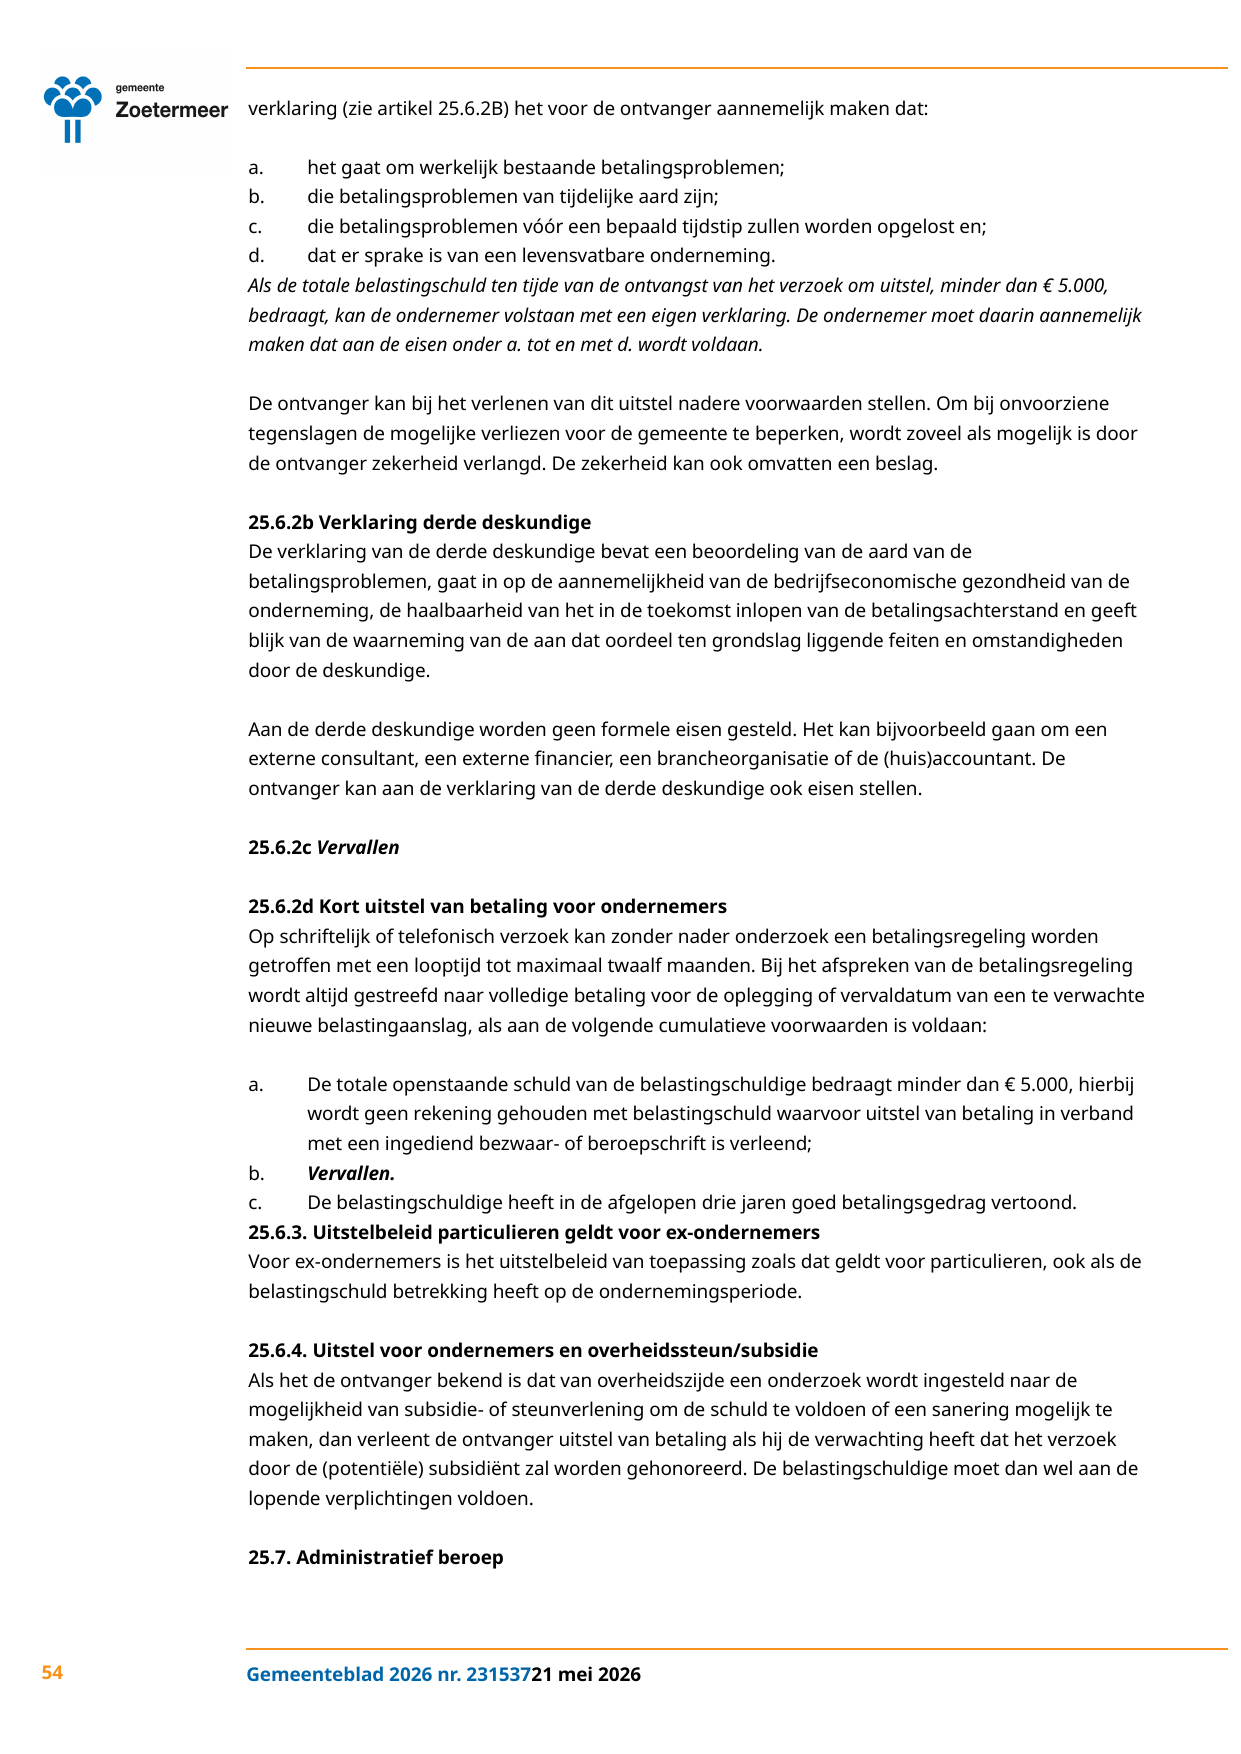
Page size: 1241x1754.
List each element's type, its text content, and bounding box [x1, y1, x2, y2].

text 25.7. Administratief beroep [248, 1544, 1152, 1570]
text Als de totale belastingschuld ten tijde van de ontvangst van het verzoek om uitstel, minder dan € 5.000, bedraagt, kan de ondernemer volstaan met een eigen verklaring. De ondernemer moet daarin aannemelijk maken dat aan de eisen onder a. tot en met d. wordt voldaan. [248, 272, 1152, 357]
text 25.6.4. Uitstel voor ondernemers en overheidssteun/subsidie [248, 1337, 1152, 1363]
list die betalingsproblemen vóór een bepaald tijdstip zullen worden opgelost en; [248, 213, 1152, 239]
list De belastingschuldige heeft in de afgelopen drie jaren goed betalingsgedrag vertoond. [248, 1189, 1152, 1215]
list die betalingsproblemen van tijdelijke aard zijn; [248, 183, 1152, 209]
list De totale openstaande schuld van de belastingschuldige bedraagt minder dan € 5.000, hierbij wordt geen rekening gehouden met belastingschuld waarvoor uitstel van betaling in verband met een ingediend bezwaar- of beroepschrift is verleend; [248, 1071, 1152, 1156]
text 25.6.2b Verklaring derde deskundige [248, 509, 1152, 535]
text 25.6.2c Vervallen [248, 834, 1152, 860]
text De ontvanger kan bij het verlenen van dit uitstel nadere voorwaarden stellen. Om bij onvoorziene tegenslagen de mogelijke verliezen voor de gemeente te beperken, wordt zoveel als mogelijk is door de ontvanger zekerheid verlangd. De zekerheid kan ook omvatten een beslag. [248, 391, 1152, 476]
text Voor ex-ondernemers is het uitstelbeleid van toepassing zoals dat geldt voor particulieren, ook als de belastingschuld betrekking heeft op de ondernemingsperiode. [248, 1248, 1152, 1304]
text De verklaring van de derde deskundige bevat een beoordeling van de aard van de betalingsproblemen, gaat in op de aannemelijkheid van de bedrijfseconomische gezondheid van de onderneming, de haalbaarheid van het in de toekomst inlopen van de betalingsachterstand en geeft blijk van de waarneming van de aan dat oordeel ten grondslag liggende feiten en omstandigheden door de deskundige. [248, 538, 1152, 683]
list Vervallen. [248, 1160, 1152, 1186]
text Aan de derde deskundige worden geen formele eisen gesteld. Het kan bijvoorbeeld gaan om een externe consultant, een externe financier, een brancheorganisatie of de (huis)accountant. De ontvanger kan aan de verklaring van de derde deskundige ook eisen stellen. [248, 716, 1152, 801]
list het gaat om werkelijk bestaande betalingsproblemen; [248, 154, 1152, 180]
picture [41, 47, 231, 172]
text verklaring (zie artikel 25.6.2B) het voor de ontvanger aannemelijk maken dat: [248, 95, 1152, 121]
text 25.6.3. Uitstelbeleid particulieren geldt voor ex-ondernemers [248, 1219, 1152, 1245]
text Op schriftelijk of telefonisch verzoek kan zonder nader onderzoek een betalingsregeling worden getroffen met een looptijd tot maximaal twaalf maanden. Bij het afspreken van de betalingsregeling wordt altijd gestreefd naar volledige betaling voor de oplegging of vervaldatum van een te verwachte nieuwe belastingaanslag, als aan de volgende cumulatieve voorwaarden is voldaan: [248, 923, 1152, 1038]
text Als het de ontvanger bekend is dat van overheidszijde een onderzoek wordt ingesteld naar de mogelijkheid van subsidie- of steunverlening om de schuld te voldoen of een sanering mogelijk te maken, dan verleent de ontvanger uitstel van betaling als hij de verwachting heeft dat het verzoek door de (potentiële) subsidiënt zal worden gehonoreerd. De belastingschuldige moet dan wel aan de lopende verplichtingen voldoen. [248, 1367, 1152, 1511]
text 25.6.2d Kort uitstel van betaling voor ondernemers [248, 893, 1152, 919]
list dat er sprake is van een levensvatbare onderneming. [248, 243, 1152, 268]
